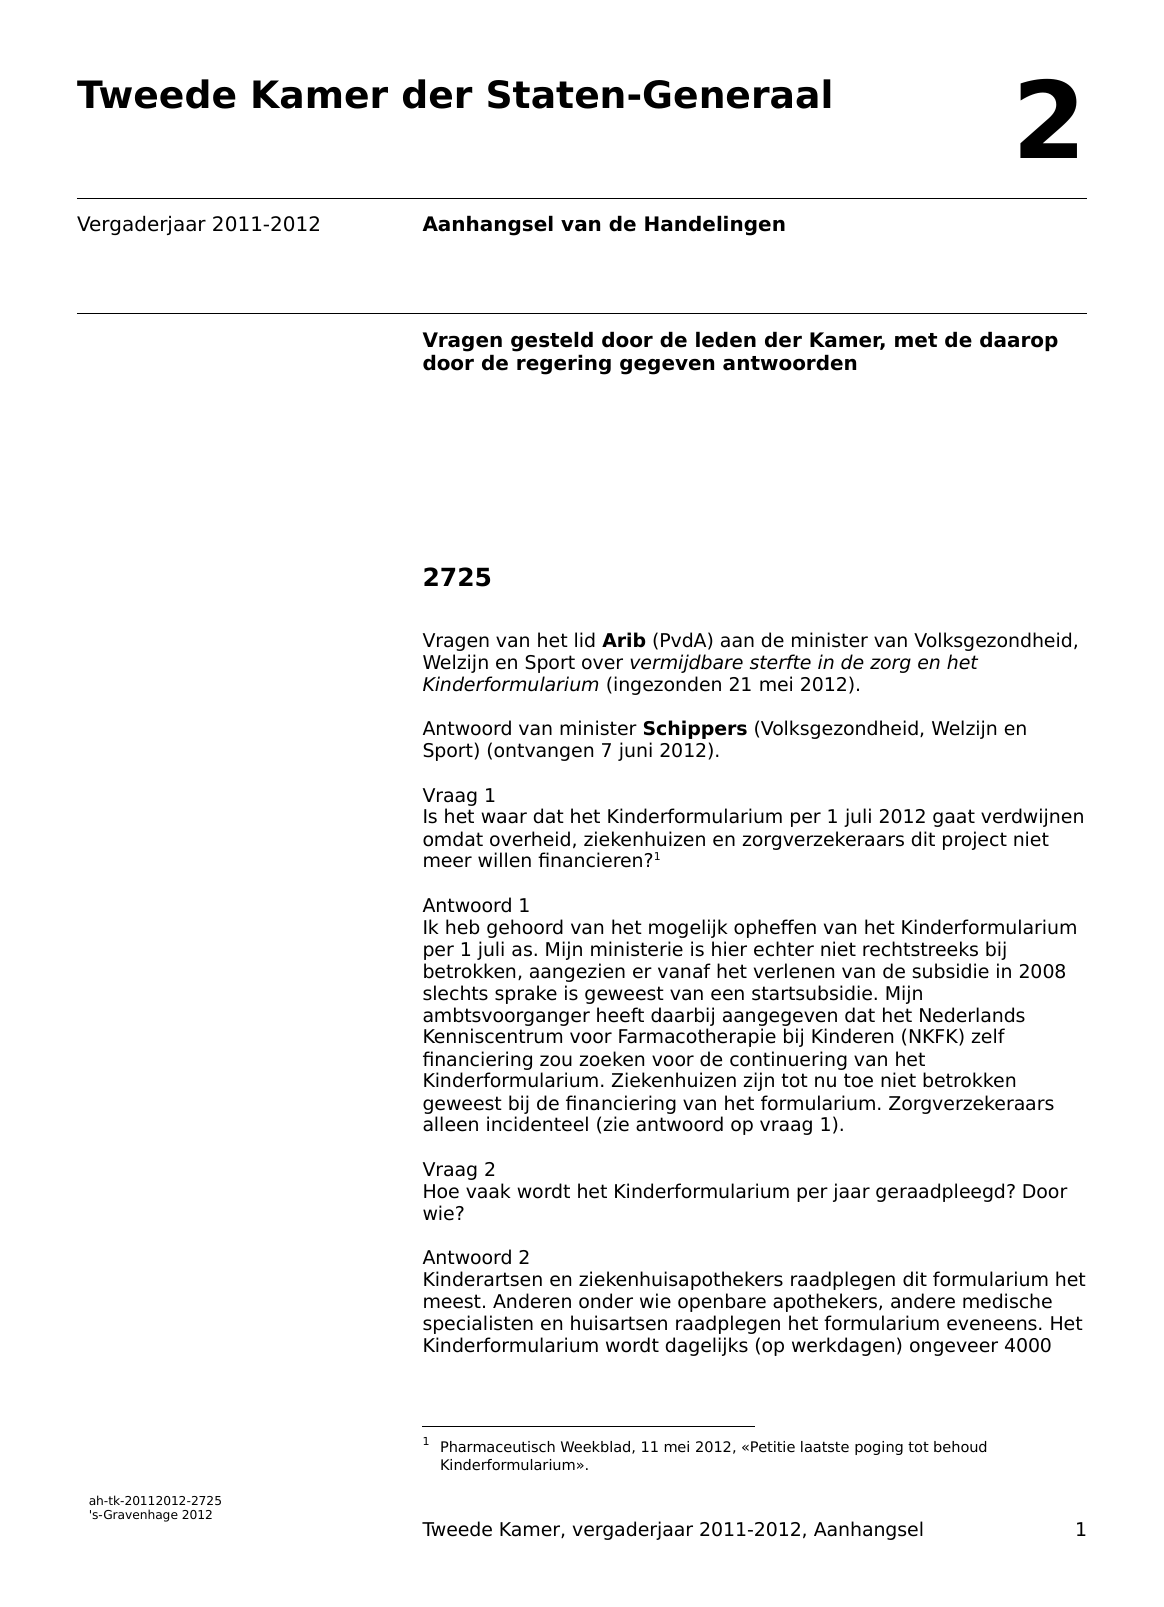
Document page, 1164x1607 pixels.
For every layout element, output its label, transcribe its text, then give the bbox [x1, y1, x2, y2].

table_cell Vragen gesteld door de leden der Kamer, met de daarop door de regering gegeven antwoorden [422, 314, 1087, 375]
text Vraag 2 [422, 1158, 1087, 1181]
text Antwoord van minister Schippers (Volksgezondheid, Welzijn en Sport) (ontvangen 7 juni 2012). [422, 718, 1087, 762]
text Hoe vaak wordt het Kinderformularium per jaar geraadpleegd? Door wie? [422, 1181, 1087, 1224]
table_cell Vergaderjaar 2011-2012 [77, 199, 422, 313]
table_header 2 [886, 59, 1087, 198]
text 2725 [422, 563, 1087, 592]
text Pharmaceutisch Weekblad, 11 mei 2012, «Petitie laatste poging tot behoud Kinderformularium». [422, 1435, 1087, 1474]
text Ik heb gehoord van het mogelijk opheffen van het Kinderformularium per 1 juli as. Mijn ministerie is hier echter niet rechtstreeks bij betrokken, aangezien er vanaf het verlenen van de subsidie in 2008 slechts sprake is geweest van een startsubsidie. Mijn ambtsvoorganger heeft daarbij aangegeven dat het Nederlands Kenniscentrum voor Farmacotherapie bij Kinderen (NKFK) zelf financiering zou zoeken voor de continuering van het Kinderformularium. Ziekenhuizen zijn tot nu toe niet betrokken geweest bij de financiering van het formularium. Zorgverzekeraars alleen incidenteel (zie antwoord op vraag 1). [422, 917, 1087, 1136]
text Antwoord 2 [422, 1247, 1087, 1269]
text Is het waar dat het Kinderformularium per 1 juli 2012 gaat verdwijnen omdat overheid, ziekenhuizen en zorgverzekeraars dit project niet meer willen financieren? [422, 806, 1087, 872]
table_header Tweede Kamer der Staten-Generaal [77, 59, 886, 198]
text Vraag 1 [422, 784, 1087, 806]
text Antwoord 1 [422, 894, 1087, 917]
text Vragen van het lid Arib (PvdA) aan de minister van Volksgezondheid, Welzijn en Sport over vermijdbare sterfte in de zorg en het Kinderformularium (ingezonden 21 mei 2012). [422, 630, 1087, 696]
text ah-tk-20112012-2725 [88, 1494, 323, 1508]
text 's-Gravenhage 2012 [88, 1508, 323, 1522]
table_cell Aanhangsel van de Handelingen [422, 199, 1087, 313]
text Kinderartsen en ziekenhuisapothekers raadplegen dit formularium het meest. Anderen onder wie openbare apothekers, andere medische specialisten en huisartsen raadplegen het formularium eveneens. Het Kinderformularium wordt dagelijks (op werkdagen) ongeveer 4000 [422, 1269, 1087, 1357]
table_cell [77, 314, 422, 375]
